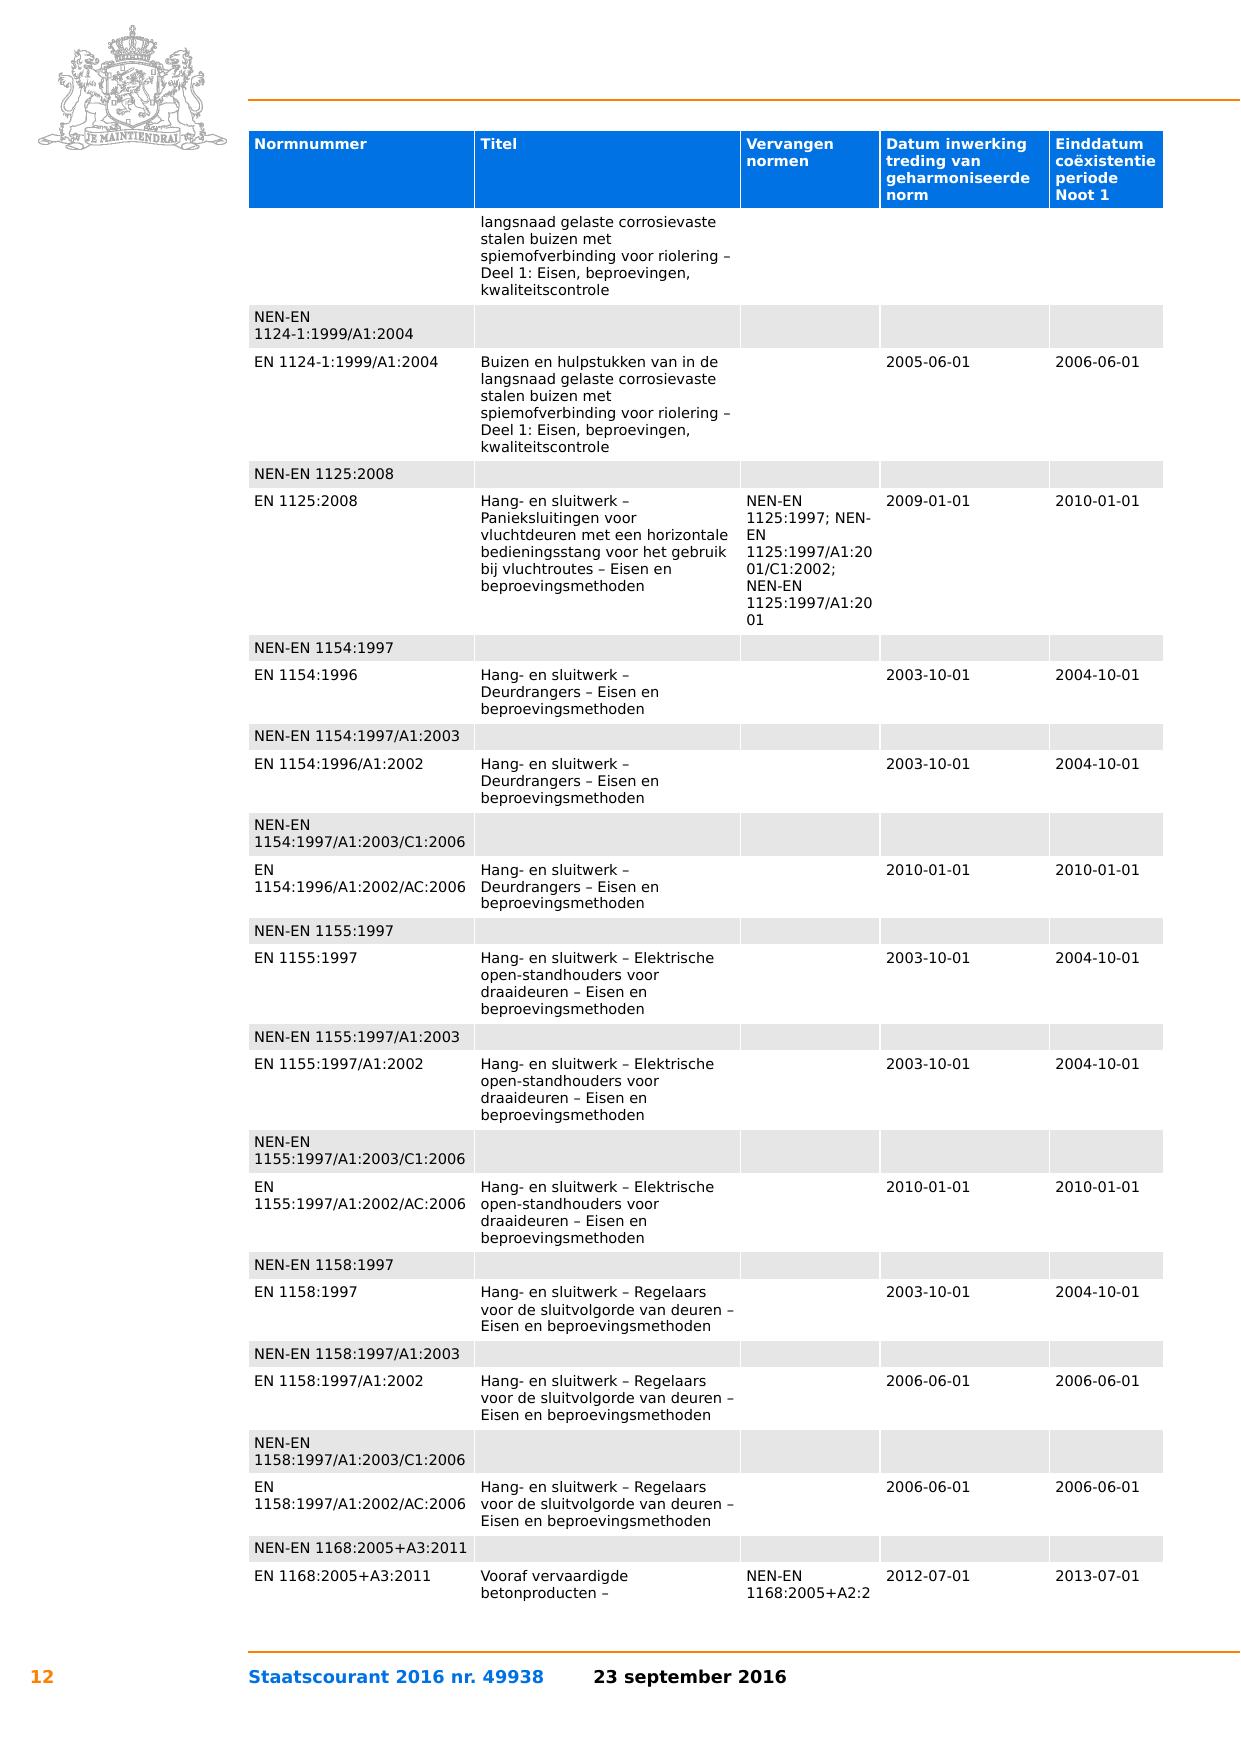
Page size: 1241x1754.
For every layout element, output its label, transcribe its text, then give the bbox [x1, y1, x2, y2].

table_cell Hang- en sluitwerk – Elektrische open-standhouders voor draaideuren – Eisen en beproevingsmethoden [475, 1174, 740, 1251]
table_cell [741, 1341, 879, 1367]
table_cell [1050, 724, 1163, 750]
table_cell 2010-01-01 [1050, 857, 1163, 917]
table_cell [1050, 1130, 1163, 1173]
table_cell [741, 209, 879, 303]
table_cell Hang- en sluitwerk – Elektrische open-standhouders voor draaideuren – Eisen en beproevingsmethoden [475, 946, 740, 1023]
table_cell 2012-07-01 [881, 1563, 1049, 1606]
table_cell langsnaad gelaste corrosievaste stalen buizen met spiemofverbinding voor riolering – Deel 1: Eisen, beproevingen, kwaliteitscontrole [475, 209, 740, 303]
table_header Normnummer [249, 131, 474, 208]
table_cell [881, 724, 1049, 750]
table_cell NEN-EN 1155:1997/A1:2003 [249, 1024, 474, 1050]
table_cell [741, 1174, 879, 1251]
table_cell NEN-EN 1155:1997/A1:2003/C1:2006 [249, 1130, 474, 1173]
table_cell [475, 918, 740, 944]
table_cell 2003-10-01 [881, 1051, 1049, 1128]
table_cell Hang- en sluitwerk – Regelaars voor de sluitvolgorde van deuren – Eisen en beproevingsmethoden [475, 1369, 740, 1429]
table_cell [741, 946, 879, 1023]
table_cell 2003-10-01 [881, 1280, 1049, 1340]
table_cell [1050, 813, 1163, 856]
table_cell [881, 1130, 1049, 1173]
table_cell [1050, 1252, 1163, 1279]
table_cell [475, 1024, 740, 1050]
table_cell [881, 1024, 1049, 1050]
table_cell [475, 305, 740, 348]
table_cell [475, 724, 740, 750]
table_cell 2004-10-01 [1050, 946, 1163, 1023]
table_cell [1050, 1341, 1163, 1367]
table_cell Hang- en sluitwerk – Deurdrangers – Eisen en beproevingsmethoden [475, 662, 740, 723]
table_cell NEN-EN 1158:1997 [249, 1252, 474, 1279]
table_cell [741, 1280, 879, 1340]
table_cell 2006-06-01 [1050, 1474, 1163, 1534]
table_cell 2010-01-01 [1050, 489, 1163, 634]
table_cell [741, 1369, 879, 1429]
table_cell 2010-01-01 [1050, 1174, 1163, 1251]
table_header Datum inwerking treding van geharmoniseerde norm [881, 131, 1049, 208]
table_cell [1050, 635, 1163, 661]
table_cell Hang- en sluitwerk – Regelaars voor de sluitvolgorde van deuren – Eisen en beproevingsmethoden [475, 1474, 740, 1534]
table_cell [741, 1536, 879, 1562]
table_cell [475, 1536, 740, 1562]
table_cell [741, 1130, 879, 1173]
table_cell NEN-EN 1125:2008 [249, 461, 474, 488]
table_cell [1050, 461, 1163, 488]
table_cell Hang- en sluitwerk – Deurdrangers – Eisen en beproevingsmethoden [475, 857, 740, 917]
table_cell 2004-10-01 [1050, 751, 1163, 811]
table_cell 2010-01-01 [881, 857, 1049, 917]
table_cell NEN-EN 1124-1:1999/A1:2004 [249, 305, 474, 348]
table_cell 2009-01-01 [881, 489, 1049, 634]
table_cell EN 1158:1997/A1:2002 [249, 1369, 474, 1429]
table_cell NEN-EN 1125:1997; NEN-EN 1125:1997/A1:2001/C1:2002; NEN-EN 1125:1997/A1:2001 [741, 489, 879, 634]
table_cell [741, 349, 879, 460]
table_header Einddatum coëxistentieperiode Noot 1 [1050, 131, 1163, 208]
table_cell [741, 1051, 879, 1128]
table_cell [881, 918, 1049, 944]
table_cell [881, 1536, 1049, 1562]
table_cell 2010-01-01 [881, 1174, 1049, 1251]
table_cell [1050, 918, 1163, 944]
table_cell NEN-EN 1168:2005+A2:2 [741, 1563, 879, 1606]
table_header Titel [475, 131, 740, 208]
table_cell EN 1155:1997/A1:2002/AC:2006 [249, 1174, 474, 1251]
table_cell 2004-10-01 [1050, 662, 1163, 723]
table_cell 2006-06-01 [1050, 349, 1163, 460]
table_cell EN 1154:1996 [249, 662, 474, 723]
table_cell 2006-06-01 [1050, 1369, 1163, 1429]
table_cell Hang- en sluitwerk – Regelaars voor de sluitvolgorde van deuren – Eisen en beproevingsmethoden [475, 1280, 740, 1340]
table_cell EN 1154:1996/A1:2002/AC:2006 [249, 857, 474, 917]
table_cell Hang- en sluitwerk – Deurdrangers – Eisen en beproevingsmethoden [475, 751, 740, 811]
table_cell [881, 1341, 1049, 1367]
table_cell Hang- en sluitwerk – Elektrische open-standhouders voor draaideuren – Eisen en beproevingsmethoden [475, 1051, 740, 1128]
table_cell [475, 461, 740, 488]
table_cell [475, 1252, 740, 1279]
table_cell [741, 1252, 879, 1279]
table_cell NEN-EN 1154:1997/A1:2003 [249, 724, 474, 750]
table_cell NEN-EN 1155:1997 [249, 918, 474, 944]
table_cell [741, 1474, 879, 1534]
table_cell NEN-EN 1158:1997/A1:2003 [249, 1341, 474, 1367]
table_cell [741, 662, 879, 723]
table_cell [1050, 1430, 1163, 1473]
table_cell [741, 305, 879, 348]
table_cell Hang- en sluitwerk – Panieksluitingen voor vluchtdeuren met een horizontale bedieningsstang voor het gebruik bij vluchtroutes – Eisen en beproevingsmethoden [475, 489, 740, 634]
table_cell NEN-EN 1154:1997 [249, 635, 474, 661]
table_cell [741, 751, 879, 811]
table_cell [1050, 1536, 1163, 1562]
table_cell [741, 1430, 879, 1473]
table_cell 2003-10-01 [881, 946, 1049, 1023]
table_cell 2003-10-01 [881, 662, 1049, 723]
table_cell EN 1124-1:1999/A1:2004 [249, 349, 474, 460]
table_cell [1050, 209, 1163, 303]
table_cell EN 1155:1997 [249, 946, 474, 1023]
table_cell 2013-07-01 [1050, 1563, 1163, 1606]
table_cell [881, 813, 1049, 856]
table_cell [881, 1252, 1049, 1279]
table_cell [475, 1341, 740, 1367]
table_cell [881, 461, 1049, 488]
table_cell [881, 305, 1049, 348]
table_cell [741, 461, 879, 488]
picture [38, 25, 227, 150]
table_cell 2004-10-01 [1050, 1280, 1163, 1340]
table_cell 2003-10-01 [881, 751, 1049, 811]
table_cell NEN-EN 1168:2005+A3:2011 [249, 1536, 474, 1562]
table_cell [1050, 305, 1163, 348]
table_cell EN 1155:1997/A1:2002 [249, 1051, 474, 1128]
table_cell 2005-06-01 [881, 349, 1049, 460]
table_cell [741, 857, 879, 917]
table_cell [741, 918, 879, 944]
table_cell EN 1158:1997 [249, 1280, 474, 1340]
table_cell EN 1168:2005+A3:2011 [249, 1563, 474, 1606]
table_cell [741, 724, 879, 750]
table_cell Vooraf vervaardigde betonproducten – [475, 1563, 740, 1606]
table_cell 2006-06-01 [881, 1474, 1049, 1534]
table_cell [475, 813, 740, 856]
table_cell [741, 1024, 879, 1050]
table_cell [475, 635, 740, 661]
table_cell [475, 1130, 740, 1173]
table_cell 2006-06-01 [881, 1369, 1049, 1429]
table_cell EN 1125:2008 [249, 489, 474, 634]
table_cell EN 1154:1996/A1:2002 [249, 751, 474, 811]
table_cell 2004-10-01 [1050, 1051, 1163, 1128]
table_header Vervangen normen [741, 131, 879, 208]
table_cell [1050, 1024, 1163, 1050]
table_cell NEN-EN 1158:1997/A1:2003/C1:2006 [249, 1430, 474, 1473]
table_cell Buizen en hulpstukken van in de langsnaad gelaste corrosievaste stalen buizen met spiemofverbinding voor riolering – Deel 1: Eisen, beproevingen, kwaliteitscontrole [475, 349, 740, 460]
table_cell [475, 1430, 740, 1473]
table_cell NEN-EN 1154:1997/A1:2003/C1:2006 [249, 813, 474, 856]
table_cell [881, 209, 1049, 303]
table_cell [881, 1430, 1049, 1473]
table_cell [741, 813, 879, 856]
table_cell [249, 209, 474, 303]
table_cell [881, 635, 1049, 661]
table_cell [741, 635, 879, 661]
table_cell EN 1158:1997/A1:2002/AC:2006 [249, 1474, 474, 1534]
